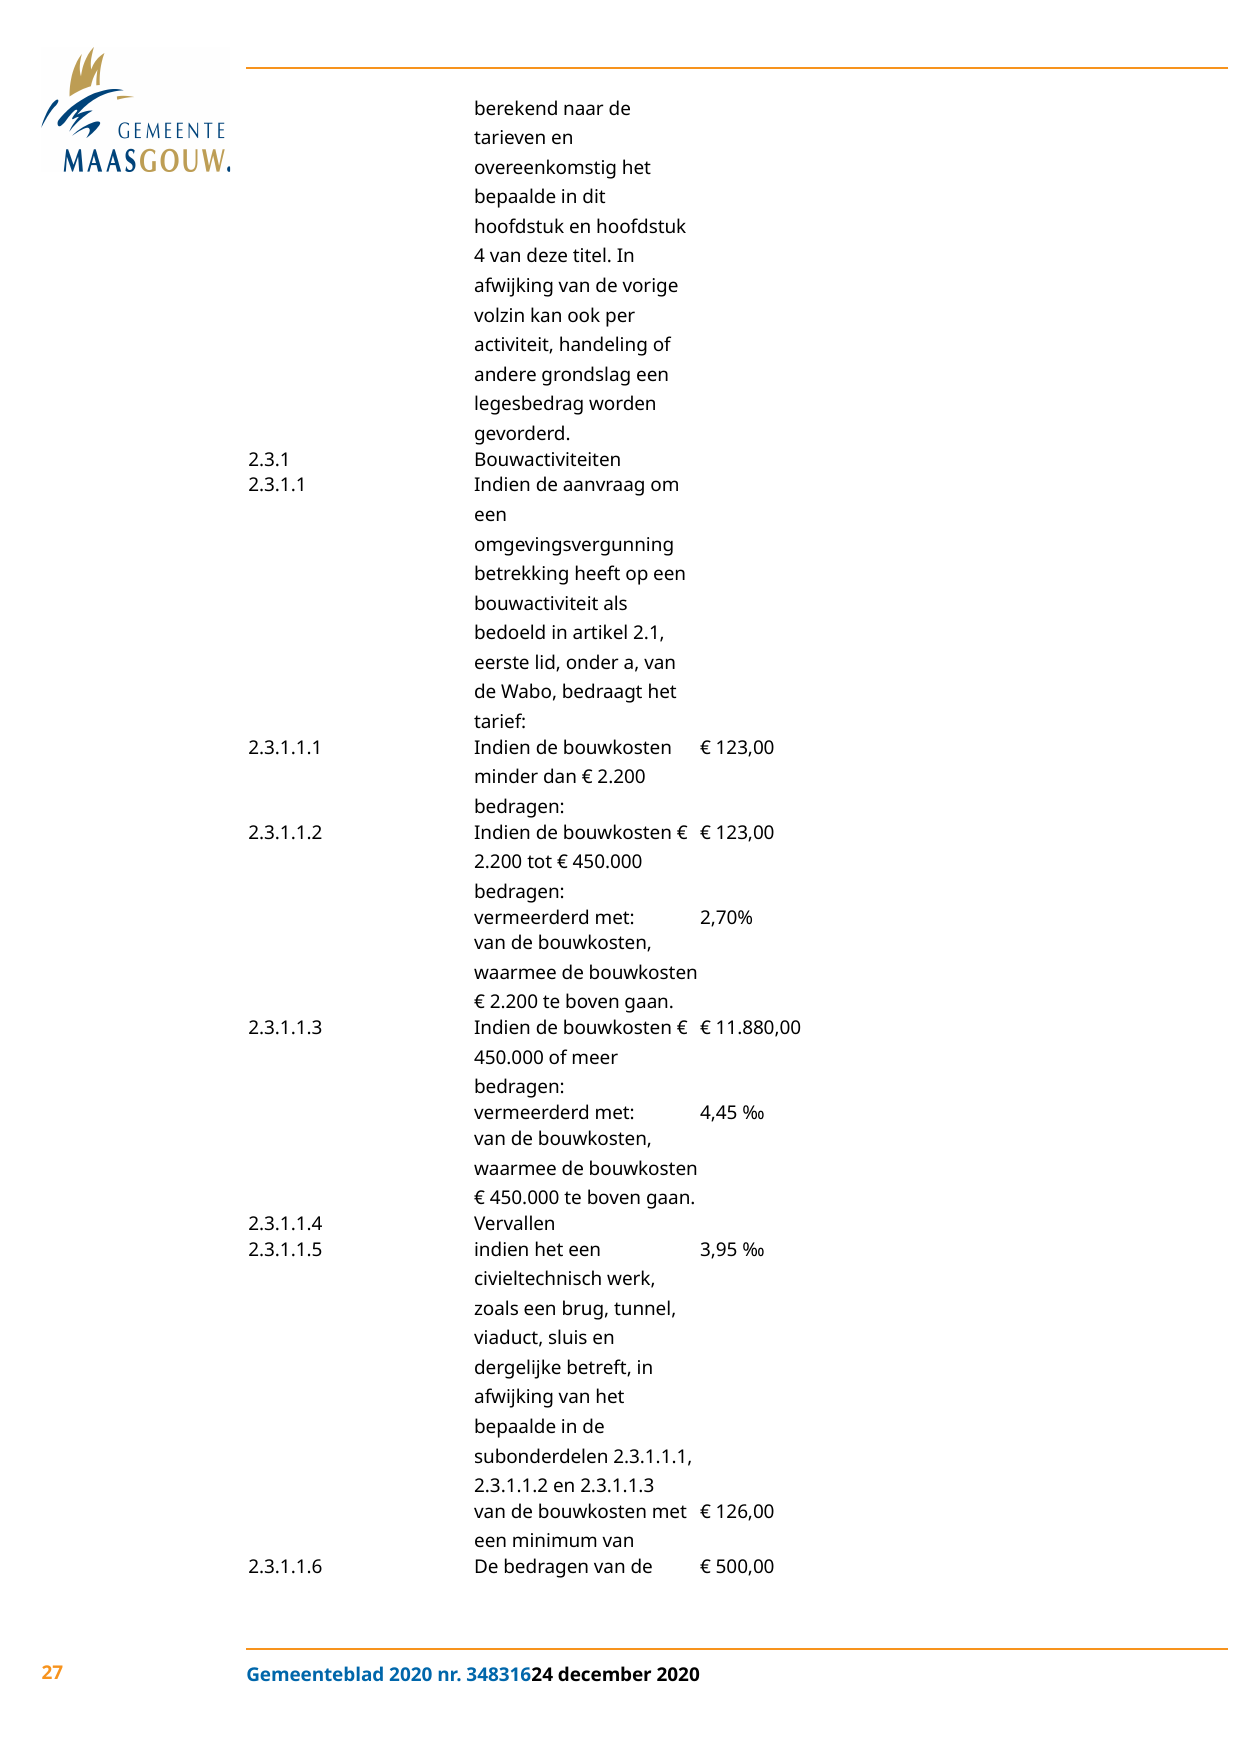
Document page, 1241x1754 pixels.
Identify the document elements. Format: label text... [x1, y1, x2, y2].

table_cell berekend naar de tarieven en overeenkomstig het bepaalde in dit hoofdstuk en hoofdstuk 4 van deze titel. In afwijking van de vorige volzin kan ook per activiteit, handeling of andere grondslag een legesbedrag worden gevorderd. [474, 95, 700, 446]
table_cell [248, 95, 474, 446]
table_cell Vervallen [474, 1210, 700, 1236]
table_cell 2.3.1.1.1 [248, 734, 474, 819]
table_cell indien het een civieltechnisch werk, zoals een brug, tunnel, viaduct, sluis en dergelijke betreft, in afwijking van het bepaalde in de subonderdelen 2.3.1.1.1, 2.3.1.1.2 en 2.3.1.1.3 [474, 1236, 700, 1498]
table_cell [926, 1579, 1152, 1605]
table_cell [700, 95, 926, 446]
table_cell 2.3.1.1.3 [248, 1015, 474, 1210]
table_cell 2.3.1.1.2 [248, 819, 474, 1014]
table_cell 4,45 ‰ [700, 1099, 926, 1125]
table_cell [700, 930, 926, 1014]
table_cell De bedragen van de [474, 1554, 700, 1605]
table_cell van de bouwkosten, waarmee de bouwkosten € 450.000 te boven gaan. [474, 1125, 700, 1210]
table_cell Bouwactiviteiten [474, 446, 700, 472]
table_cell [700, 1210, 926, 1236]
table_cell 2.3.1.1.6 [248, 1554, 474, 1605]
table_cell Indien de bouwkosten € 2.200 tot € 450.000 bedragen: [474, 819, 700, 904]
table_cell 2.3.1.1 [248, 472, 474, 734]
table_cell 2.3.1.1.4 [248, 1210, 474, 1236]
table_cell vermeerderd met: [474, 904, 700, 929]
table_cell Indien de bouwkosten € 450.000 of meer bedragen: [474, 1015, 700, 1099]
table_cell vermeerderd met: [474, 1099, 700, 1125]
table_cell van de bouwkosten met een minimum van [474, 1498, 700, 1553]
table_cell 2.3.1.1.5 [248, 1236, 474, 1553]
table_cell € 500,00 [700, 1554, 926, 1605]
table_cell € 123,00 [700, 734, 926, 819]
table_cell [700, 446, 926, 472]
table_cell 2.3.1 [248, 446, 474, 472]
table_cell [700, 472, 926, 734]
table_cell Indien de bouwkosten minder dan € 2.200 bedragen: [474, 734, 700, 819]
table_cell € 126,00 [700, 1498, 926, 1553]
table_cell € 123,00 [700, 819, 926, 904]
table_cell van de bouwkosten, waarmee de bouwkosten € 2.200 te boven gaan. [474, 930, 700, 1014]
table_cell € 11.880,00 [700, 1015, 926, 1099]
table_cell Indien de aanvraag om een omgevingsvergunning betrekking heeft op een bouwactiviteit als bedoeld in artikel 2.1, eerste lid, onder a, van de Wabo, bedraagt het tarief: [474, 472, 700, 734]
picture [41, 47, 231, 172]
table_cell [700, 1125, 926, 1210]
table_cell 3,95 ‰ [700, 1236, 926, 1498]
table_cell 2,70% [700, 904, 926, 929]
